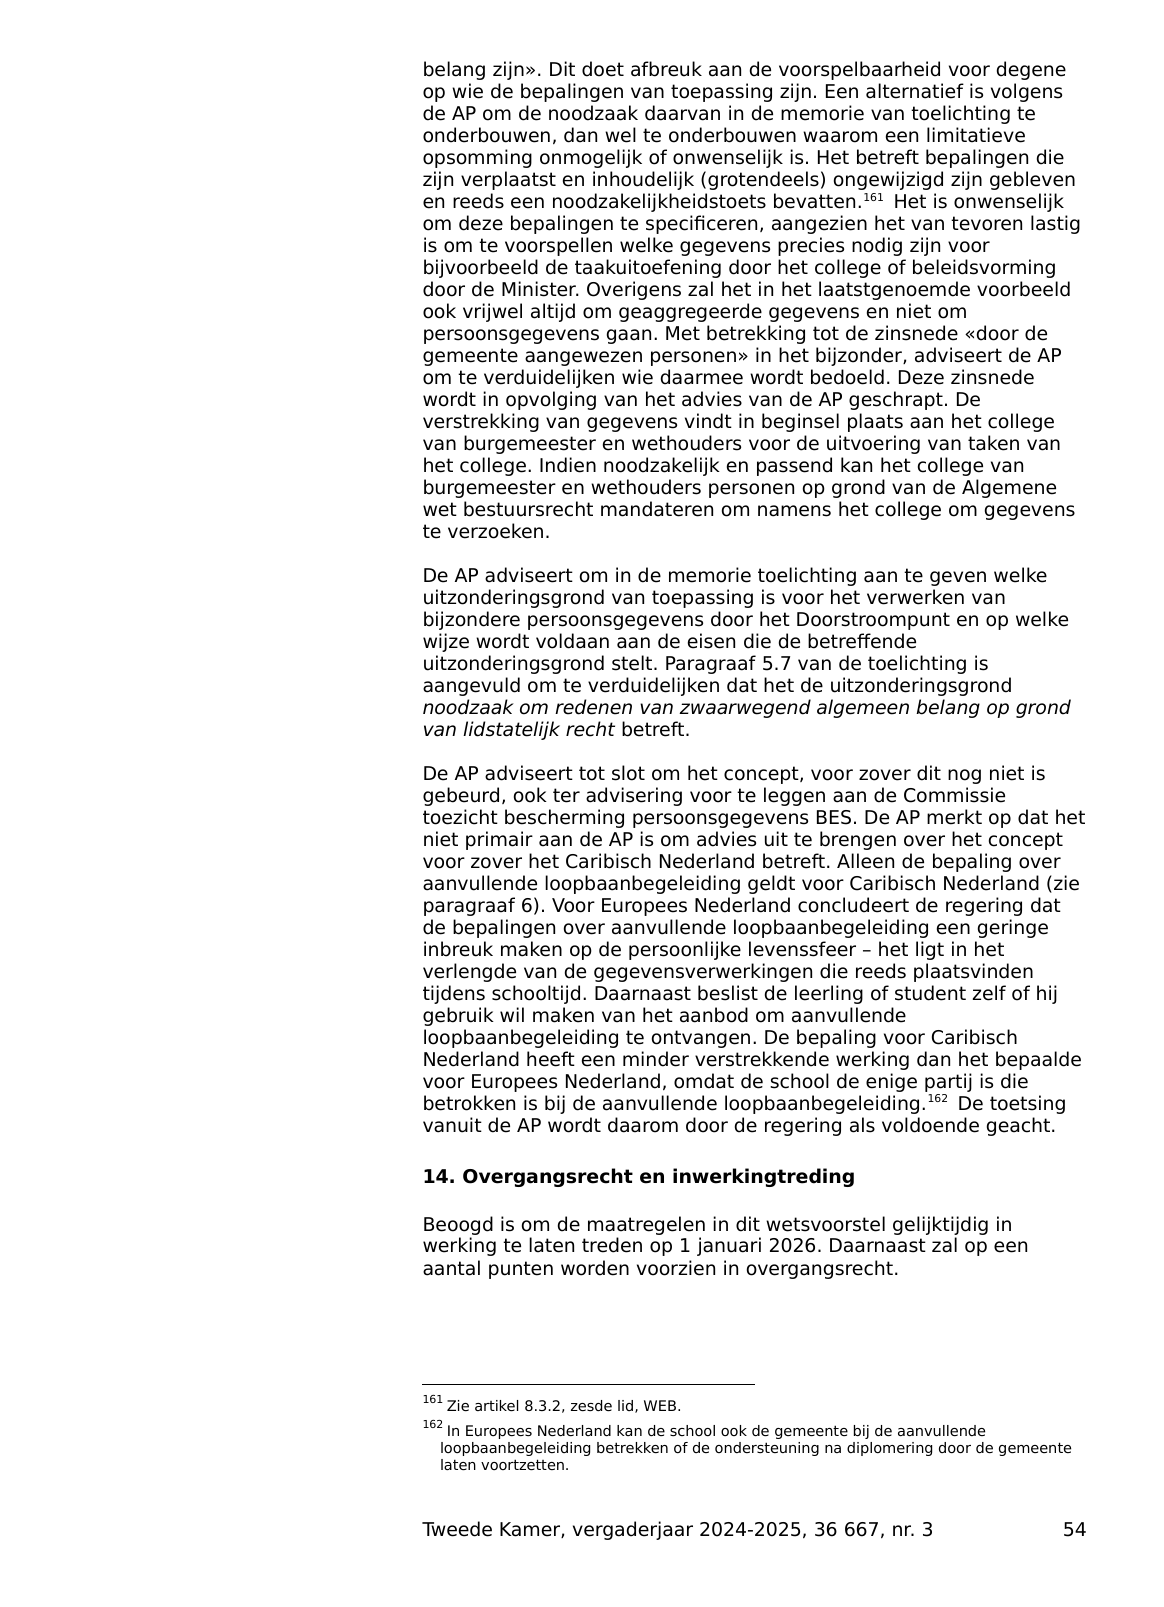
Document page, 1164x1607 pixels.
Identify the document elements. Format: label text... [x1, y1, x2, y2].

text In Europees Nederland kan de school ook de gemeente bij de aanvullende loopbaanbegeleiding betrekken of de ondersteuning na diplomering door de gemeente laten voortzetten. [422, 1418, 1087, 1474]
text Zie artikel 8.3.2, zesde lid, WEB. [422, 1393, 1087, 1416]
text De AP adviseert om in de memorie toelichting aan te geven welke uitzonderingsgrond van toepassing is voor het verwerken van bijzondere persoonsgegevens door het Doorstroompunt en op welke wijze wordt voldaan aan de eisen die de betreffende uitzonderingsgrond stelt. Paragraaf 5.7 van de toelichting is aangevuld om te verduidelijken dat het de uitzonderingsgrond noodzaak om redenen van zwaarwegend algemeen belang op grond van lidstatelijk recht betreft. [422, 565, 1087, 741]
text belang zijn». Dit doet afbreuk aan de voorspelbaarheid voor degene op wie de bepalingen van toepassing zijn. Een alternatief is volgens de AP om de noodzaak daarvan in de memorie van toelichting te onderbouwen, dan wel te onderbouwen waarom een limitatieve opsomming onmogelijk of onwenselijk is. Het betreft bepalingen die zijn verplaatst en inhoudelijk (grotendeels) ongewijzigd zijn gebleven en reeds een noodzakelijkheidstoets bevatten. Het is onwenselijk om deze bepalingen te specificeren, aangezien het van tevoren lastig is om te voorspellen welke gegevens precies nodig zijn voor bijvoorbeeld de taakuitoefening door het college of beleidsvorming door de Minister. Overigens zal het in het laatstgenoemde voorbeeld ook vrijwel altijd om geaggregeerde gegevens en niet om persoonsgegevens gaan. Met betrekking tot de zinsnede «door de gemeente aangewezen personen» in het bijzonder, adviseert de AP om te verduidelijken wie daarmee wordt bedoeld. Deze zinsnede wordt in opvolging van het advies van de AP geschrapt. De verstrekking van gegevens vindt in beginsel plaats aan het college van burgemeester en wethouders voor de uitvoering van taken van het college. Indien noodzakelijk en passend kan het college van burgemeester en wethouders personen op grond van de Algemene wet bestuursrecht mandateren om namens het college om gegevens te verzoeken. [422, 59, 1087, 543]
subtitle 14. Overgangsrecht en inwerkingtreding [422, 1166, 1087, 1188]
text Beoogd is om de maatregelen in dit wetsvoorstel gelijktijdig in werking te laten treden op 1 januari 2026. Daarnaast zal op een aantal punten worden voorzien in overgangsrecht. [422, 1213, 1087, 1279]
text De AP adviseert tot slot om het concept, voor zover dit nog niet is gebeurd, ook ter advisering voor te leggen aan de Commissie toezicht bescherming persoonsgegevens BES. De AP merkt op dat het niet primair aan de AP is om advies uit te brengen over het concept voor zover het Caribisch Nederland betreft. Alleen de bepaling over aanvullende loopbaanbegeleiding geldt voor Caribisch Nederland (zie paragraaf 6). Voor Europees Nederland concludeert de regering dat de bepalingen over aanvullende loopbaanbegeleiding een geringe inbreuk maken op de persoonlijke levenssfeer – het ligt in het verlengde van de gegevensverwerkingen die reeds plaatsvinden tijdens schooltijd. Daarnaast beslist de leerling of student zelf of hij gebruik wil maken van het aanbod om aanvullende loopbaanbegeleiding te ontvangen. De bepaling voor Caribisch Nederland heeft een minder verstrekkende werking dan het bepaalde voor Europees Nederland, omdat de school de enige partij is die betrokken is bij de aanvullende loopbaanbegeleiding. De toetsing vanuit de AP wordt daarom door de regering als voldoende geacht. [422, 763, 1087, 1136]
